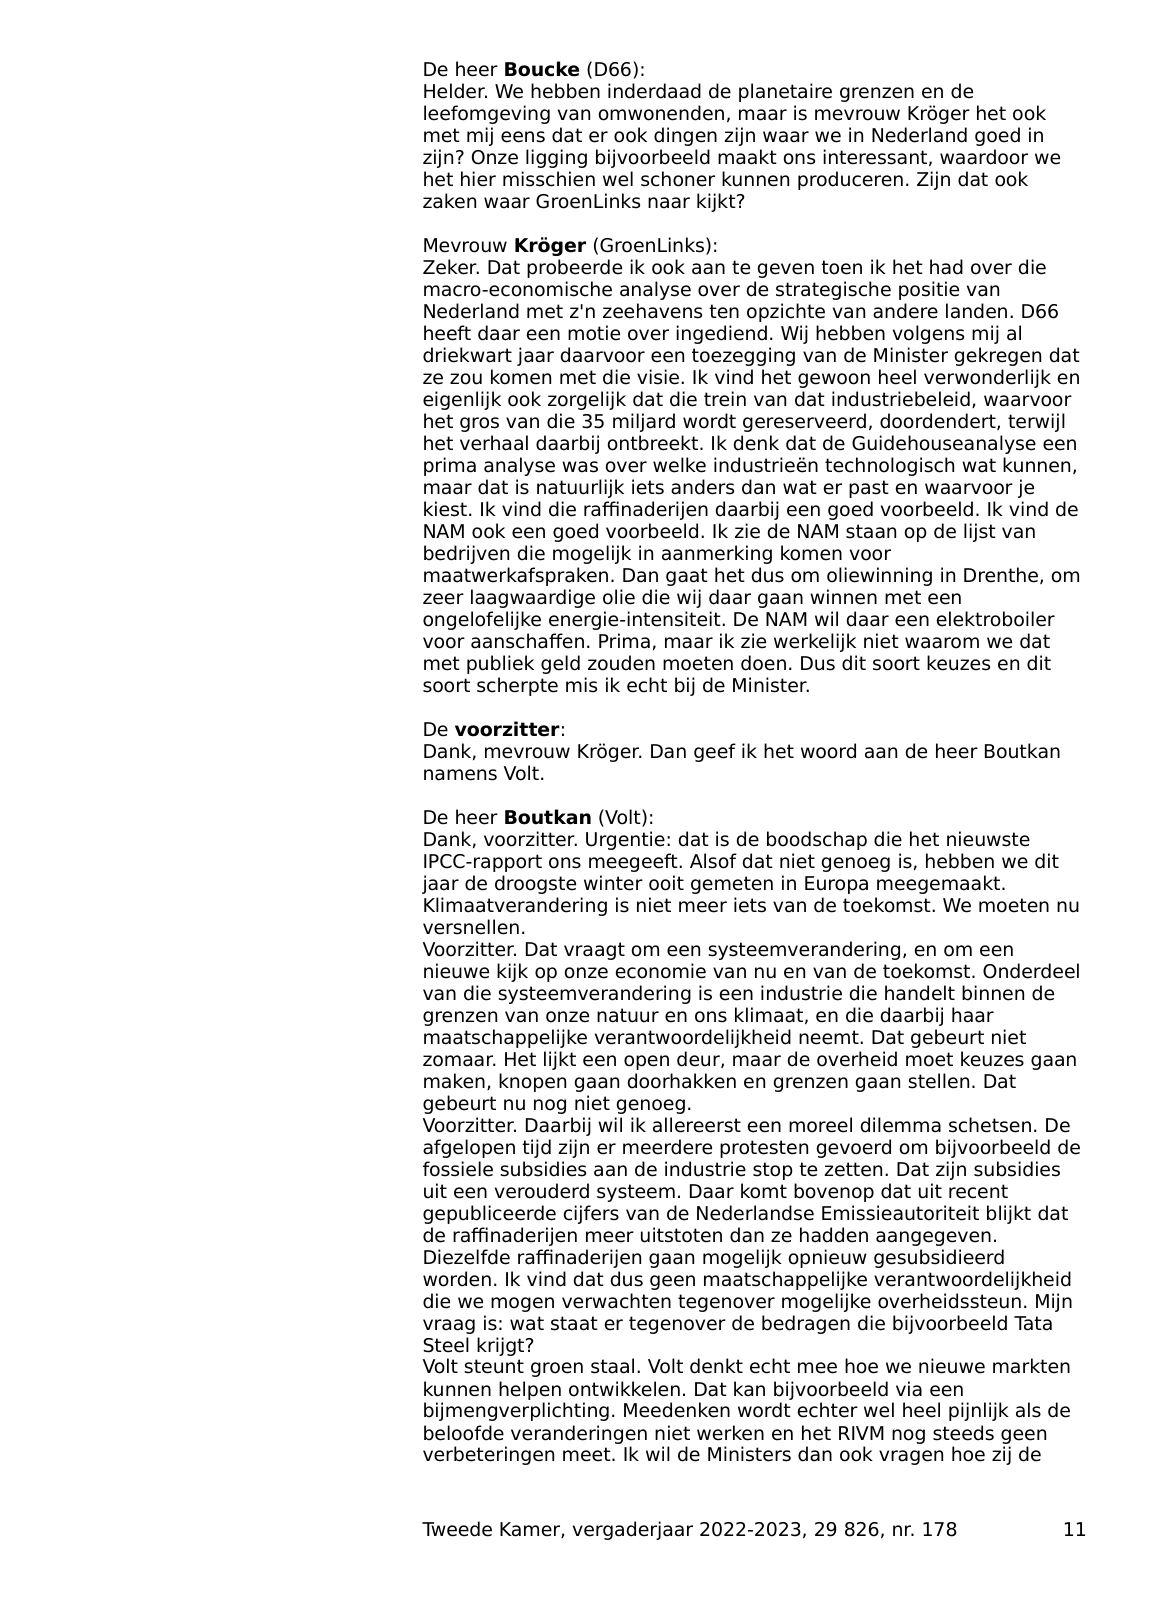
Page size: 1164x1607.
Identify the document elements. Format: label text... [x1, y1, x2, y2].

text Helder. We hebben inderdaad de planetaire grenzen en de leefomgeving van omwonenden, maar is mevrouw Kröger het ook met mij eens dat er ook dingen zijn waar we in Nederland goed in zijn? Onze ligging bijvoorbeeld maakt ons interessant, waardoor we het hier misschien wel schoner kunnen produceren. Zijn dat ook zaken waar GroenLinks naar kijkt? [422, 81, 1087, 213]
text Voorzitter. Daarbij wil ik allereerst een moreel dilemma schetsen. De afgelopen tijd zijn er meerdere protesten gevoerd om bijvoorbeeld de fossiele subsidies aan de industrie stop te zetten. Dat zijn subsidies uit een verouderd systeem. Daar komt bovenop dat uit recent gepubliceerde cijfers van de Nederlandse Emissieautoriteit blijkt dat de raffinaderijen meer uitstoten dan ze hadden aangegeven. Diezelfde raffinaderijen gaan mogelijk opnieuw gesubsidieerd worden. Ik vind dat dus geen maatschappelijke verantwoordelijkheid die we mogen verwachten tegenover mogelijke overheidssteun. Mijn vraag is: wat staat er tegenover de bedragen die bijvoorbeeld Tata Steel krijgt? [422, 1115, 1087, 1356]
text De voorzitter: [422, 719, 1087, 741]
text De heer Boutkan (Volt): [422, 807, 1087, 829]
text Mevrouw Kröger (GroenLinks): [422, 235, 1087, 257]
text De heer Boucke (D66): [422, 59, 1087, 81]
text Dank, voorzitter. Urgentie: dat is de boodschap die het nieuwste IPCC-rapport ons meegeeft. Alsof dat niet genoeg is, hebben we dit jaar de droogste winter ooit gemeten in Europa meegemaakt. Klimaatverandering is niet meer iets van de toekomst. We moeten nu versnellen. [422, 829, 1087, 939]
text Voorzitter. Dat vraagt om een systeemverandering, en om een nieuwe kijk op onze economie van nu en van de toekomst. Onderdeel van die systeemverandering is een industrie die handelt binnen de grenzen van onze natuur en ons klimaat, en die daarbij haar maatschappelijke verantwoordelijkheid neemt. Dat gebeurt niet zomaar. Het lijkt een open deur, maar de overheid moet keuzes gaan maken, knopen gaan doorhakken en grenzen gaan stellen. Dat gebeurt nu nog niet genoeg. [422, 939, 1087, 1115]
text Dank, mevrouw Kröger. Dan geef ik het woord aan de heer Boutkan namens Volt. [422, 741, 1087, 785]
text Zeker. Dat probeerde ik ook aan te geven toen ik het had over die macro-economische analyse over de strategische positie van Nederland met z'n zeehavens ten opzichte van andere landen. D66 heeft daar een motie over ingediend. Wij hebben volgens mij al driekwart jaar daarvoor een toezegging van de Minister gekregen dat ze zou komen met die visie. Ik vind het gewoon heel verwonderlijk en eigenlijk ook zorgelijk dat die trein van dat industriebeleid, waarvoor het gros van die 35 miljard wordt gereserveerd, doordendert, terwijl het verhaal daarbij ontbreekt. Ik denk dat de Guidehouseanalyse een prima analyse was over welke industrieën technologisch wat kunnen, maar dat is natuurlijk iets anders dan wat er past en waarvoor je kiest. Ik vind die raffinaderijen daarbij een goed voorbeeld. Ik vind de NAM ook een goed voorbeeld. Ik zie de NAM staan op de lijst van bedrijven die mogelijk in aanmerking komen voor maatwerkafspraken. Dan gaat het dus om oliewinning in Drenthe, om zeer laagwaardige olie die wij daar gaan winnen met een ongelofelijke energie-intensiteit. De NAM wil daar een elektroboiler voor aanschaffen. Prima, maar ik zie werkelijk niet waarom we dat met publiek geld zouden moeten doen. Dus dit soort keuzes en dit soort scherpte mis ik echt bij de Minister. [422, 257, 1087, 697]
text Volt steunt groen staal. Volt denkt echt mee hoe we nieuwe markten kunnen helpen ontwikkelen. Dat kan bijvoorbeeld via een bijmengverplichting. Meedenken wordt echter wel heel pijnlijk als de beloofde veranderingen niet werken en het RIVM nog steeds geen verbeteringen meet. Ik wil de Ministers dan ook vragen hoe zij de [422, 1356, 1087, 1466]
